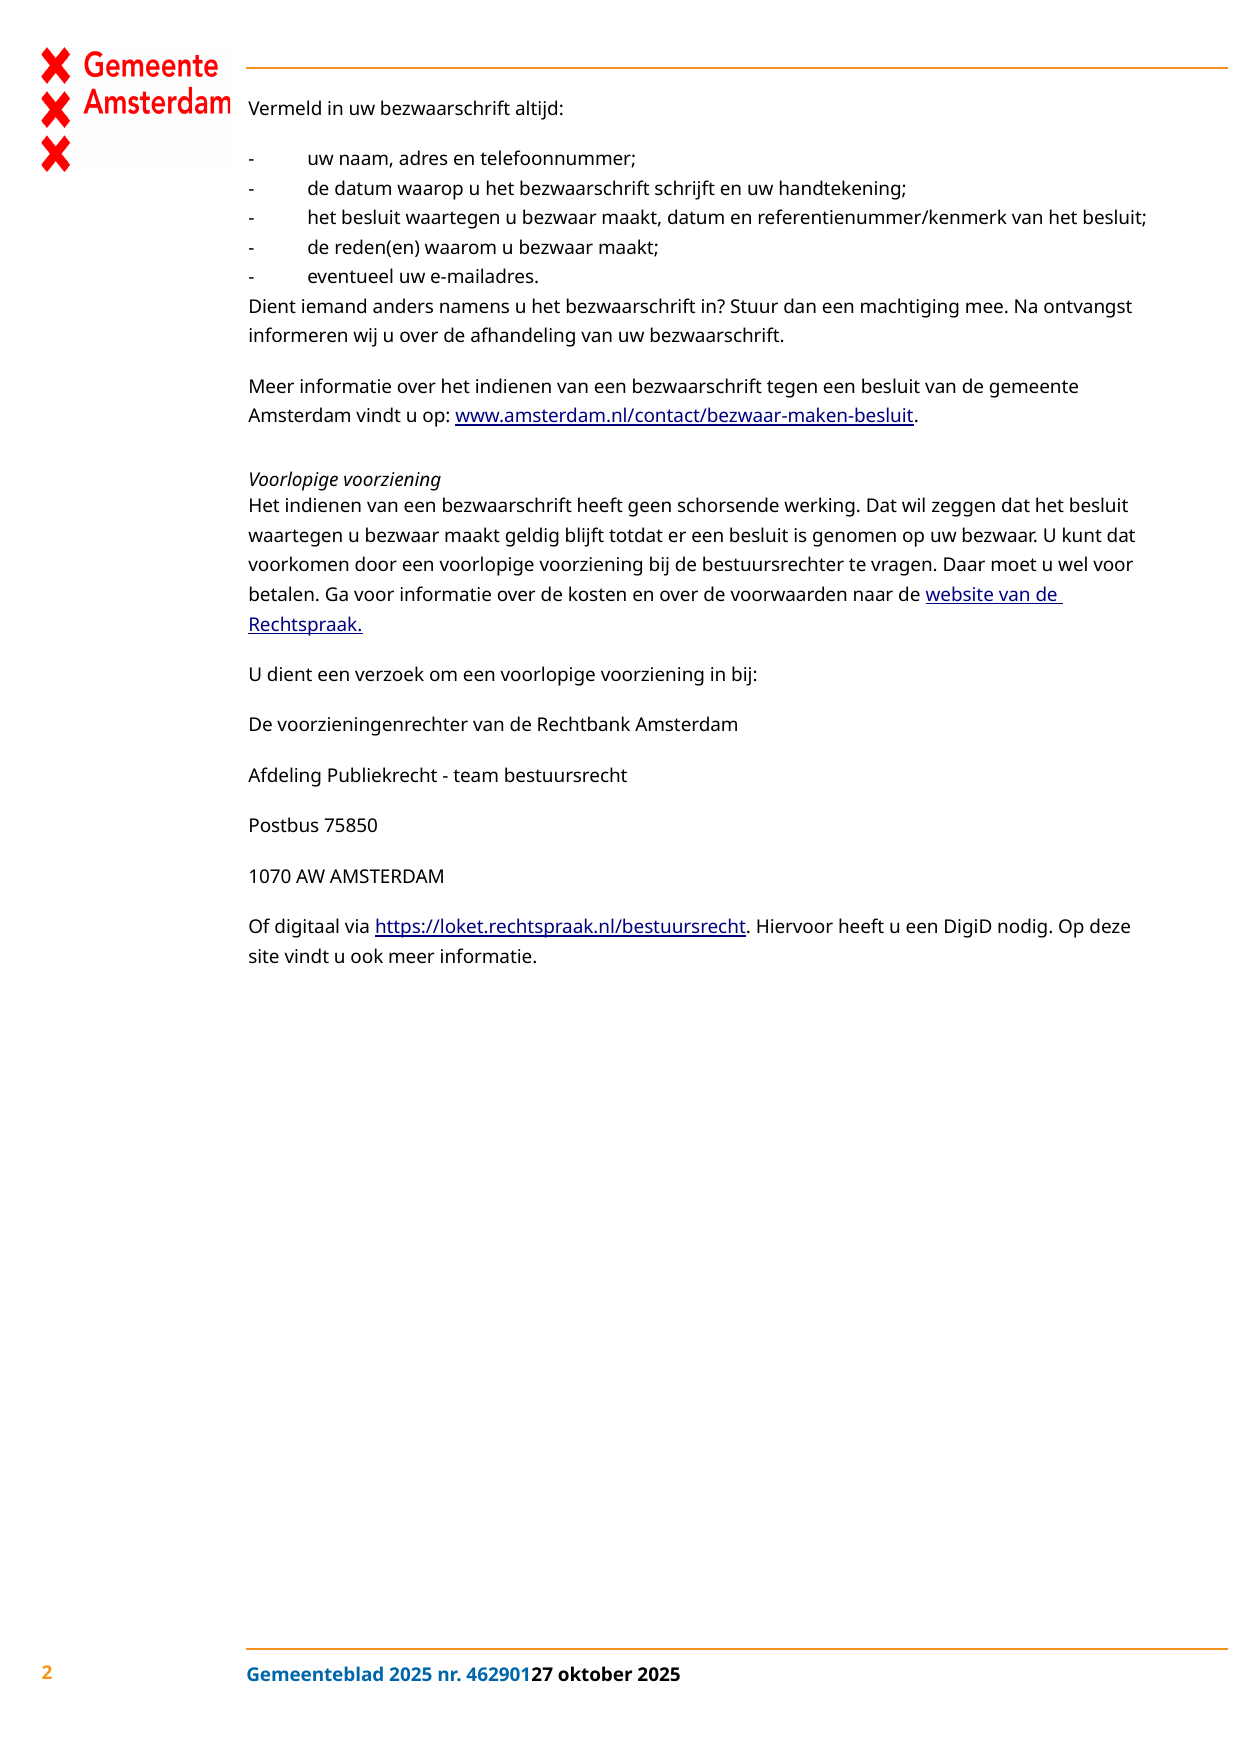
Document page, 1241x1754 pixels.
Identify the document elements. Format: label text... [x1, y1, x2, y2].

text De voorzieningenrechter van de Rechtbank Amsterdam [248, 712, 1152, 737]
list het besluit waartegen u bezwaar maakt, datum en referentienummer/kenmerk van het besluit; [248, 204, 1152, 230]
text Voorlopige voorziening [248, 467, 1152, 492]
text Postbus 75850 [248, 812, 1152, 838]
list eventueel uw e-mailadres. [248, 263, 1152, 289]
list de reden(en) waarom u bezwaar maakt; [248, 234, 1152, 260]
text Vermeld in uw bezwaarschrift altijd: [248, 95, 1152, 121]
picture [41, 47, 231, 172]
list uw naam, adres en telefoonnummer; [248, 145, 1152, 171]
text Afdeling Publiekrecht - team bestuursrecht [248, 762, 1152, 788]
text U dient een verzoek om een voorlopige voorziening in bij: [248, 661, 1152, 687]
text Of digitaal via https://loket.rechtspraak.nl/bestuursrecht. Hiervoor heeft u een DigiD nodig. Op deze site vindt u ook meer informatie. [248, 913, 1152, 968]
text Het indienen van een bezwaarschrift heeft geen schorsende werking. Dat wil zeggen dat het besluit waartegen u bezwaar maakt geldig blijft totdat er een besluit is genomen op uw bezwaar. U kunt dat voorkomen door een voorlopige voorziening bij de bestuursrechter te vragen. Daar moet u wel voor betalen. Ga voor informatie over de kosten en over de voorwaarden naar de website van de Rechtspraak. [248, 492, 1152, 636]
text 1070 AW AMSTERDAM [248, 863, 1152, 888]
text Meer informatie over het indienen van een bezwaarschrift tegen een besluit van de gemeente Amsterdam vindt u op: www.amsterdam.nl/contact/bezwaar-maken-besluit. [248, 373, 1152, 428]
text Dient iemand anders namens u het bezwaarschrift in? Stuur dan een machtiging mee. Na ontvangst informeren wij u over de afhandeling van uw bezwaarschrift. [248, 293, 1152, 348]
list de datum waarop u het bezwaarschrift schrijft en uw handtekening; [248, 175, 1152, 201]
